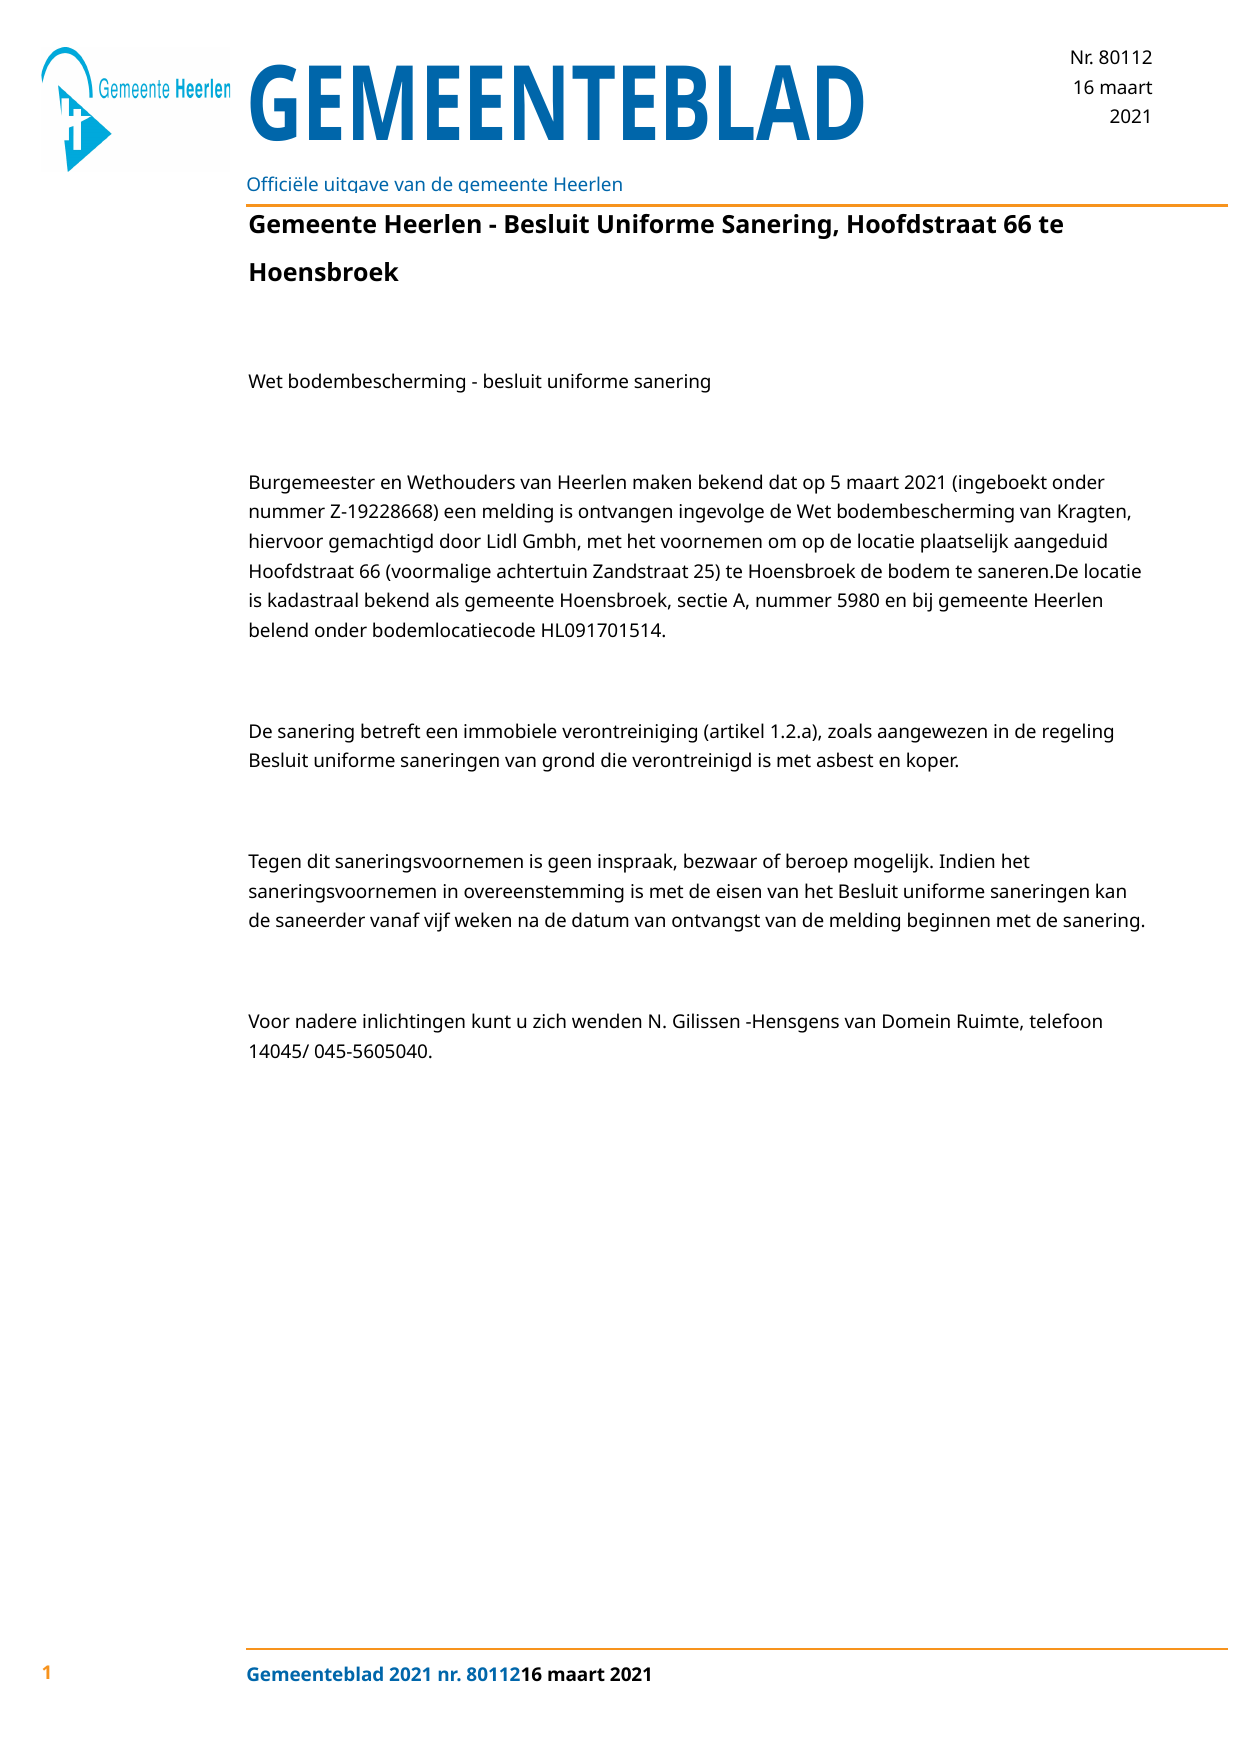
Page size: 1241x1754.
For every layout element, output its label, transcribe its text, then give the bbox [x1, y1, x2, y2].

text Wet bodembescherming - besluit uniforme sanering [248, 368, 1152, 394]
text Tegen dit saneringsvoornemen is geen inspraak, bezwaar of beroep mogelijk. Indien het saneringsvoornemen in overeenstemming is met de eisen van het Besluit uniforme saneringen kan de saneerder vanaf vijf weken na de datum van ontvangst van de melding beginnen met de sanering. [248, 848, 1152, 933]
text De sanering betreft een immobiele verontreiniging (artikel 1.2.a), zoals aangewezen in de regeling Besluit uniforme saneringen van grond die verontreinigd is met asbest en koper. [248, 718, 1152, 773]
text Gemeente Heerlen - Besluit Uniforme Sanering, Hoofdstraat 66 te Hoensbroek [248, 207, 1152, 288]
picture [41, 47, 59, 70]
text Voor nadere inlichtingen kunt u zich wenden N. Gilissen -Hensgens van Domein Ruimte, telefoon 14045/ 045-5605040. [248, 1008, 1152, 1064]
text Burgemeester en Wethouders van Heerlen maken bekend dat op 5 maart 2021 (ingeboekt onder nummer Z-19228668) een melding is ontvangen ingevolge de Wet bodembescherming van Kragten, hiervoor gemachtigd door Lidl Gmbh, met het voornemen om op de locatie plaatselijk aangeduid Hoofdstraat 66 (voormalige achtertuin Zandstraat 25) te Hoensbroek de bodem te saneren.De locatie is kadastraal bekend als gemeente Hoensbroek, sectie A, nummer 5980 en bij gemeente Heerlen belend onder bodemlocatiecode HL091701514. [248, 469, 1152, 643]
picture [41, 47, 231, 172]
